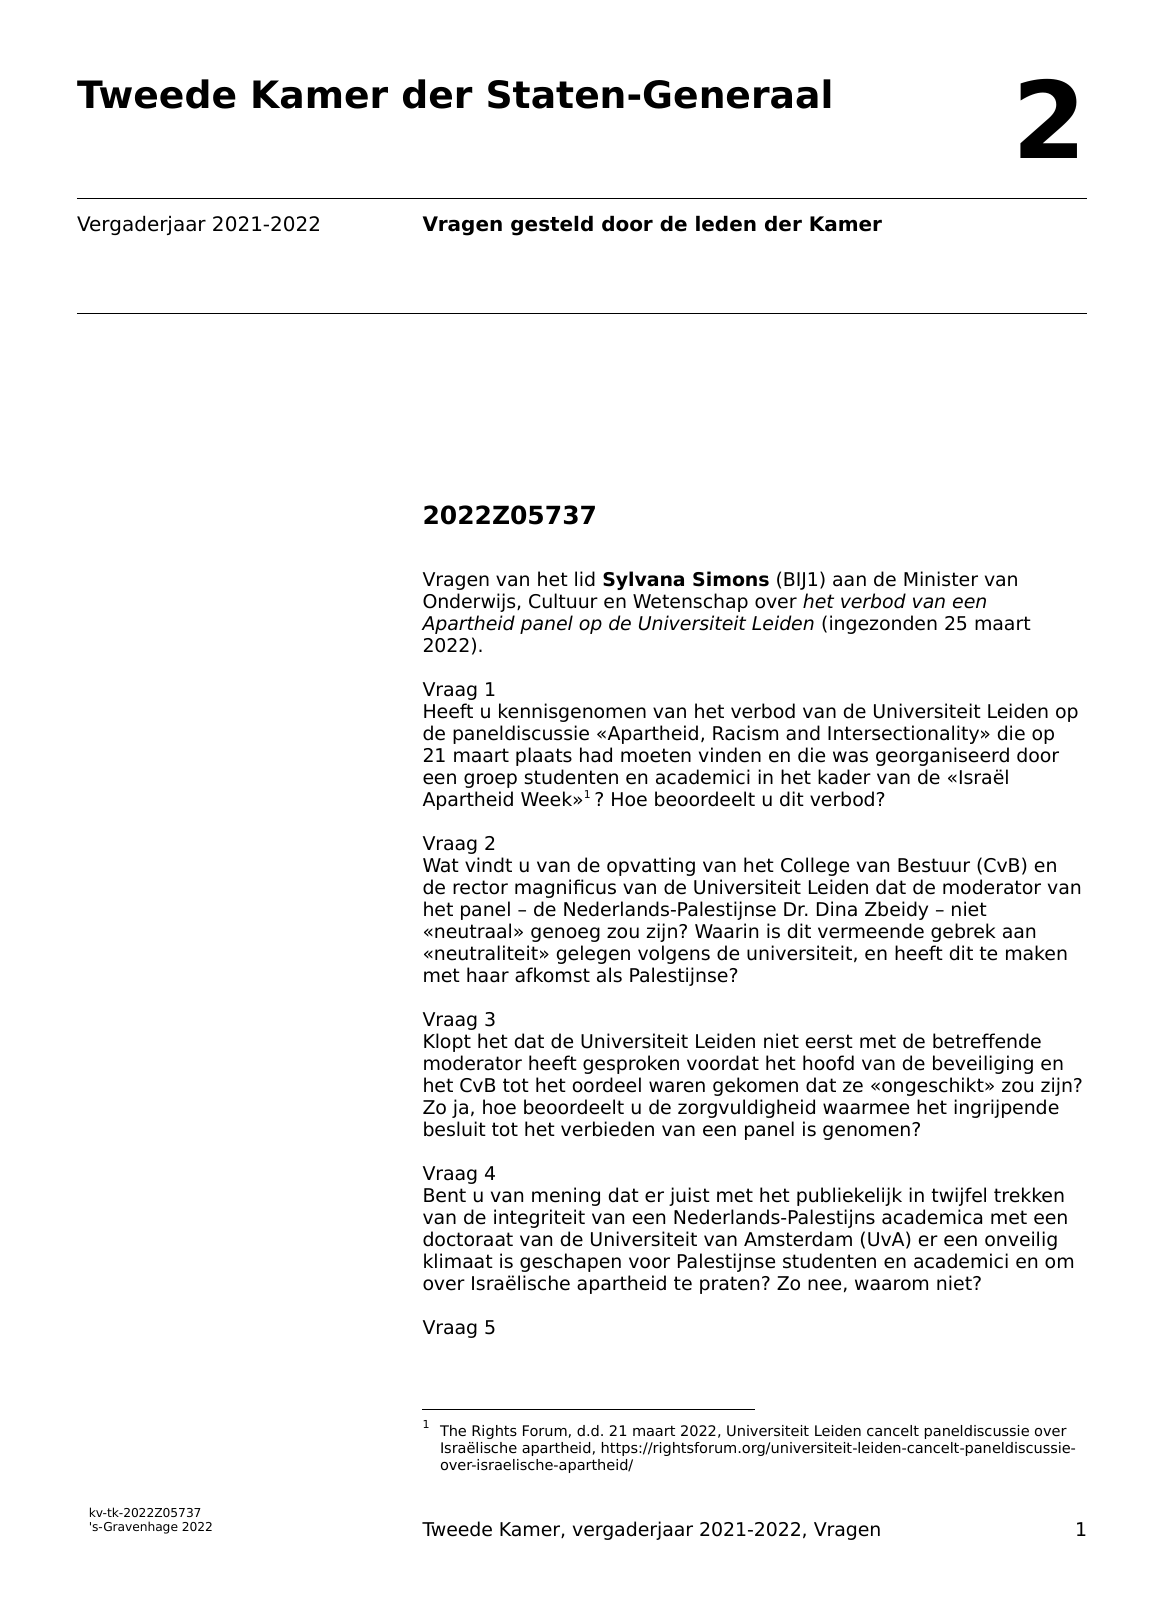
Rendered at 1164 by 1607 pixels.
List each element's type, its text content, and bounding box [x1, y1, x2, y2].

text Bent u van mening dat er juist met het publiekelijk in twijfel trekken van de integriteit van een Nederlands-Palestijns academica met een doctoraat van de Universiteit van Amsterdam (UvA) er een onveilig klimaat is geschapen voor Palestijnse studenten en academici en om over Israëlische apartheid te praten? Zo nee, waarom niet? [422, 1185, 1087, 1295]
table_header Tweede Kamer der Staten-Generaal [77, 59, 886, 198]
text 's-Gravenhage 2022 [88, 1520, 323, 1534]
text The Rights Forum, d.d. 21 maart 2022, Universiteit Leiden cancelt paneldiscussie over Israëlische apartheid, https://rightsforum.org/universiteit-leiden-cancelt-paneldiscussie-over-israelische-apartheid/ [422, 1418, 1087, 1474]
text Heeft u kennisgenomen van het verbod van de Universiteit Leiden op de paneldiscussie «Apartheid, Racism and Intersectionality» die op 21 maart plaats had moeten vinden en die was georganiseerd door een groep studenten en academici in het kader van de «Israël Apartheid Week»? Hoe beoordeelt u dit verbod? [422, 701, 1087, 811]
text Vraag 3 [422, 1009, 1087, 1031]
table_cell Vergaderjaar 2021-2022 [77, 199, 422, 313]
text kv-tk-2022Z05737 [88, 1506, 323, 1520]
text Vragen van het lid Sylvana Simons (BIJ1) aan de Minister van Onderwijs, Cultuur en Wetenschap over het verbod van een Apartheid panel op de Universiteit Leiden (ingezonden 25 maart 2022). [422, 569, 1087, 657]
text Vraag 2 [422, 833, 1087, 855]
text Vraag 5 [422, 1317, 1087, 1339]
text Vraag 1 [422, 679, 1087, 701]
table_header 2 [886, 59, 1087, 198]
text Klopt het dat de Universiteit Leiden niet eerst met de betreffende moderator heeft gesproken voordat het hoofd van de beveiliging en het CvB tot het oordeel waren gekomen dat ze «ongeschikt» zou zijn? Zo ja, hoe beoordeelt u de zorgvuldigheid waarmee het ingrijpende besluit tot het verbieden van een panel is genomen? [422, 1031, 1087, 1141]
table_cell Vragen gesteld door de leden der Kamer [422, 199, 1087, 313]
text Vraag 4 [422, 1163, 1087, 1185]
text 2022Z05737 [422, 501, 1087, 531]
text Wat vindt u van de opvatting van het College van Bestuur (CvB) en de rector magnificus van de Universiteit Leiden dat de moderator van het panel – de Nederlands-Palestijnse Dr. Dina Zbeidy – niet «neutraal» genoeg zou zijn? Waarin is dit vermeende gebrek aan «neutraliteit» gelegen volgens de universiteit, en heeft dit te maken met haar afkomst als Palestijnse? [422, 855, 1087, 987]
